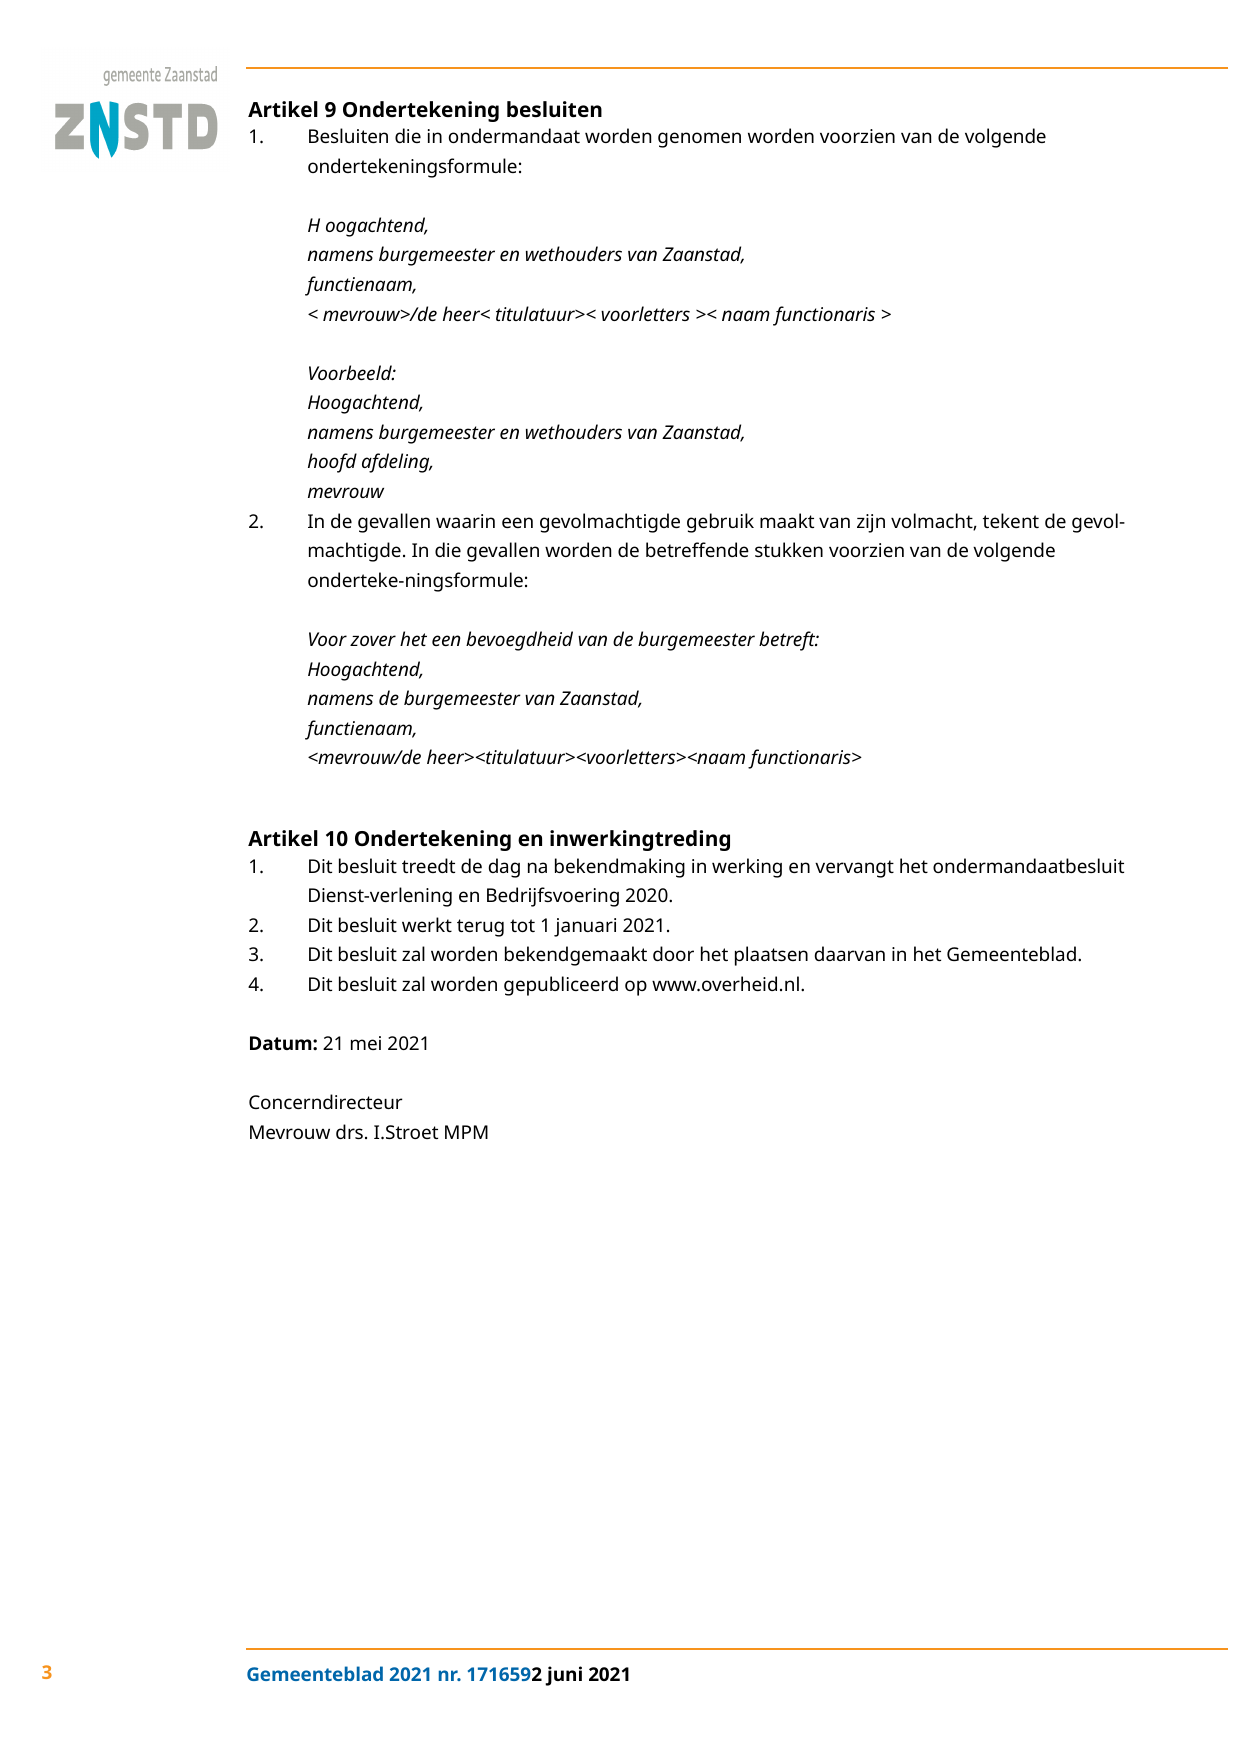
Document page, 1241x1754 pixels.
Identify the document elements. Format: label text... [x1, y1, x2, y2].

list functienaam, [248, 715, 1152, 741]
text Datum: 21 mei 2021 [248, 1030, 1152, 1056]
list H oogachtend, [248, 212, 1152, 238]
list Voorbeeld: [248, 360, 1152, 386]
text Mevrouw drs. I.Stroet MPM [248, 1119, 1152, 1145]
list namens de burgemeester van Zaanstad, [248, 685, 1152, 711]
text Artikel 9 Ondertekening besluiten [248, 95, 1152, 123]
list In de gevallen waarin een gevolmachtigde gebruik maakt van zijn volmacht, tekent de gevol-machtigde. In die gevallen worden de betreffende stukken voorzien van de volgende onderteke-ningsformule: [248, 508, 1152, 593]
text Concerndirecteur [248, 1089, 1152, 1115]
list Hoogachtend, [248, 656, 1152, 681]
text Artikel 10 Ondertekening en inwerkingtreding [248, 824, 1152, 853]
list <mevrouw/de heer><titulatuur><voorletters><naam functionaris> [248, 744, 1152, 770]
list functienaam, [248, 271, 1152, 297]
list Voor zover het een bevoegdheid van de burgemeester betreft: [248, 626, 1152, 652]
list Besluiten die in ondermandaat worden genomen worden voorzien van de volgende ondertekeningsformule: [248, 123, 1152, 178]
picture [41, 47, 231, 172]
list Dit besluit zal worden gepubliceerd op www.overheid.nl. [248, 971, 1152, 997]
list Dit besluit zal worden bekendgemaakt door het plaatsen daarvan in het Gemeenteblad. [248, 942, 1152, 967]
list hoofd afdeling, [248, 449, 1152, 474]
list namens burgemeester en wethouders van Zaanstad, [248, 242, 1152, 267]
list namens burgemeester en wethouders van Zaanstad, [248, 419, 1152, 445]
list Hoogachtend, [248, 389, 1152, 415]
list Dit besluit werkt terug tot 1 januari 2021. [248, 912, 1152, 938]
list Dit besluit treedt de dag na bekendmaking in werking en vervangt het ondermandaatbesluit Dienst-verlening en Bedrijfsvoering 2020. [248, 853, 1152, 908]
list mevrouw [248, 478, 1152, 504]
list < mevrouw>/de heer< titulatuur>< voorletters >< naam functionaris > [248, 301, 1152, 326]
